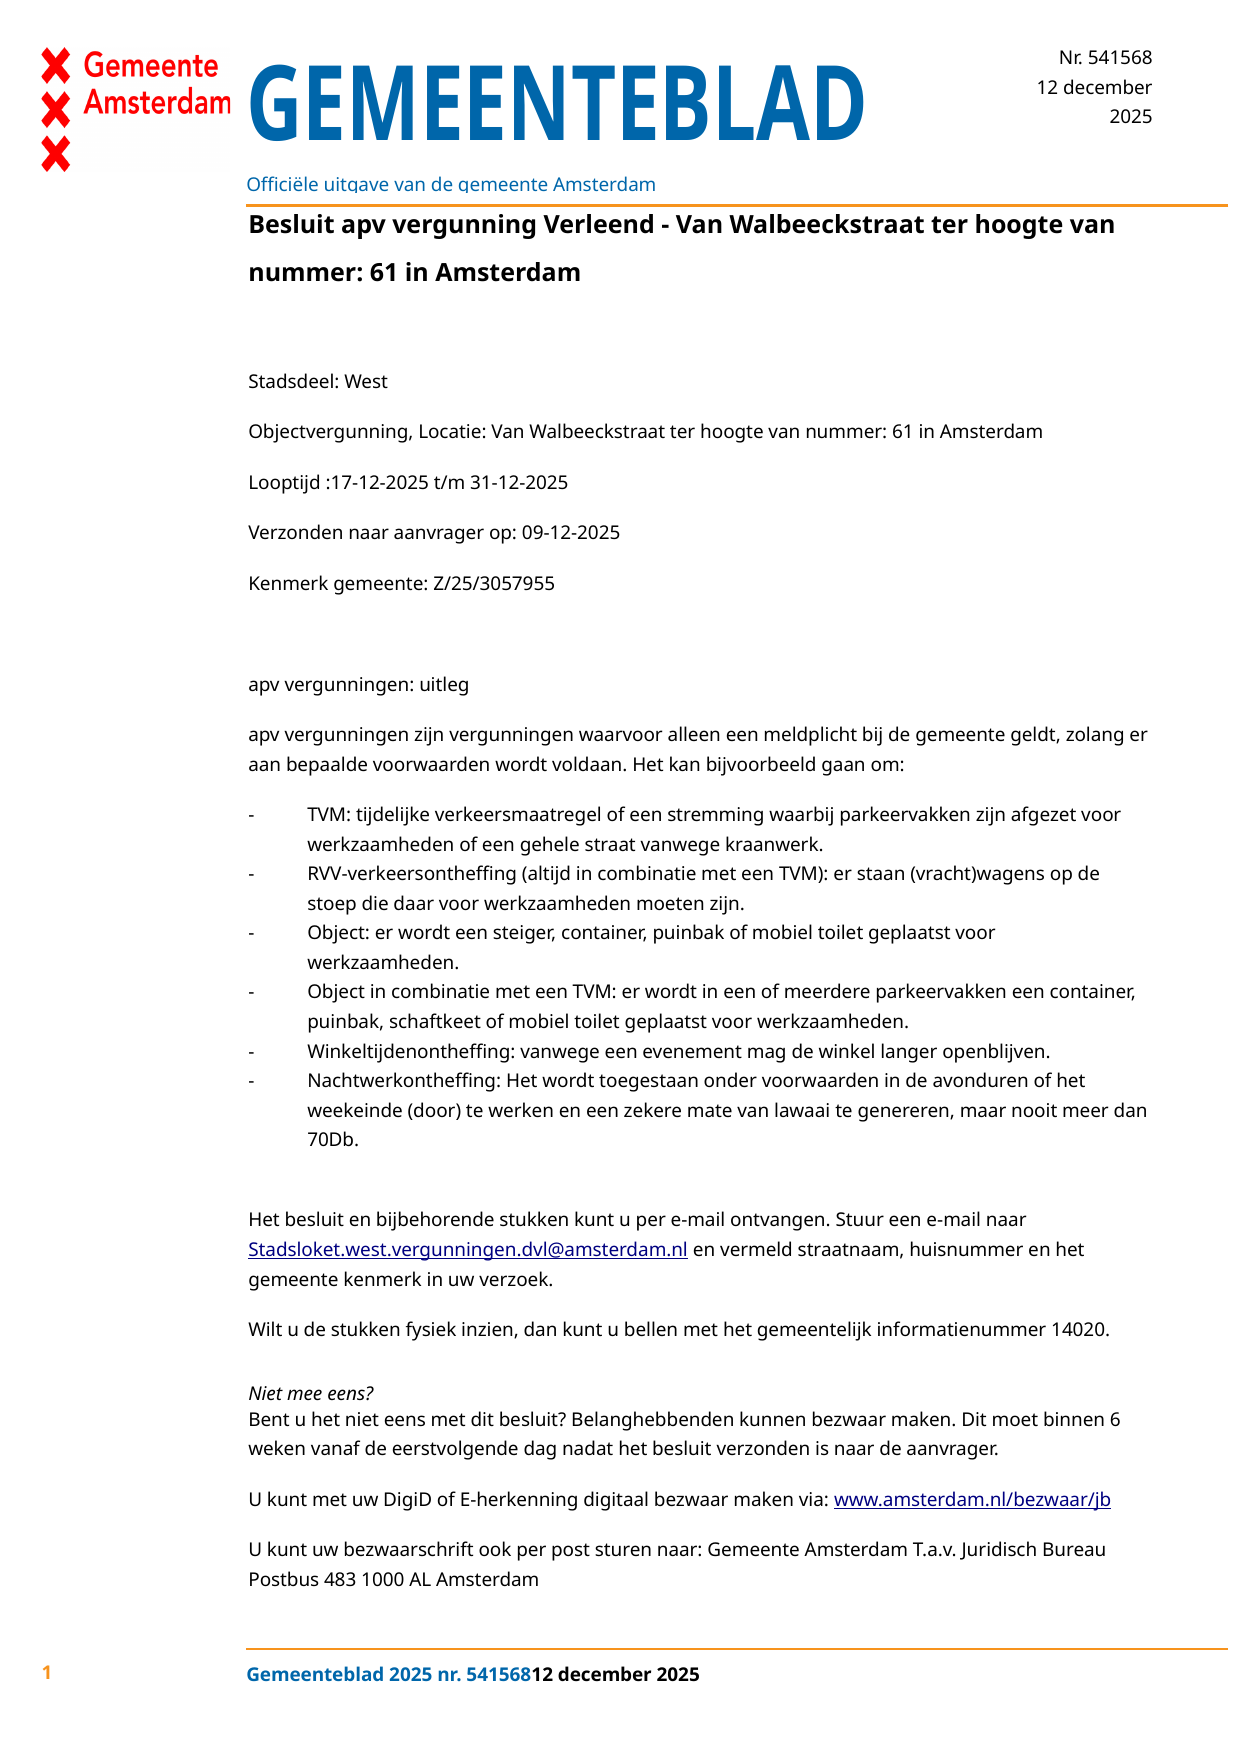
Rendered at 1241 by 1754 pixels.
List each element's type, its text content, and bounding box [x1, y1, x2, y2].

list RVV-verkeersontheffing (altijd in combinatie met een TVM): er staan (vracht)wagens op de stoep die daar voor werkzaamheden moeten zijn. [248, 860, 1152, 916]
picture [41, 47, 231, 172]
text apv vergunningen: uitleg [248, 671, 1152, 697]
list Nachtwerkontheffing: Het wordt toegestaan onder voorwaarden in de avonduren of het weekeinde (door) te werken en een zekere mate van lawaai te genereren, maar nooit meer dan 70Db. [248, 1067, 1152, 1152]
text Looptijd :17-12-2025 t/m 31-12-2025 [248, 469, 1152, 495]
text Bent u het niet eens met dit besluit? Belanghebbenden kunnen bezwaar maken. Dit moet binnen 6 weken vanaf de eerstvolgende dag nadat het besluit verzonden is naar de aanvrager. [248, 1406, 1152, 1461]
text Objectvergunning, Locatie: Van Walbeeckstraat ter hoogte van nummer: 61 in Amsterdam [248, 419, 1152, 444]
text Besluit apv vergunning Verleend - Van Walbeeckstraat ter hoogte van nummer: 61 in Amsterdam [248, 207, 1152, 288]
text Het besluit en bijbehorende stukken kunt u per e-mail ontvangen. Stuur een e-mail naar Stadsloket.west.vergunningen.dvl@amsterdam.nl en vermeld straatnaam, huisnummer en het gemeente kenmerk in uw verzoek. [248, 1207, 1152, 1292]
text apv vergunningen zijn vergunningen waarvoor alleen een meldplicht bij de gemeente geldt, zolang er aan bepaalde voorwaarden wordt voldaan. Het kan bijvoorbeeld gaan om: [248, 721, 1152, 777]
list Object in combinatie met een TVM: er wordt in een of meerdere parkeervakken een container, puinbak, schaftkeet of mobiel toilet geplaatst voor werkzaamheden. [248, 979, 1152, 1034]
text Wilt u de stukken fysiek inzien, dan kunt u bellen met het gemeentelijk informatienummer 14020. [248, 1316, 1152, 1342]
list Object: er wordt een steiger, container, puinbak of mobiel toilet geplaatst voor werkzaamheden. [248, 919, 1152, 975]
list Winkeltijdenontheffing: vanwege een evenement mag de winkel langer openblijven. [248, 1038, 1152, 1064]
text U kunt uw bezwaarschrift ook per post sturen naar: Gemeente Amsterdam T.a.v. Juridisch Bureau Postbus 483 1000 AL Amsterdam [248, 1536, 1152, 1592]
list TVM: tijdelijke verkeersmaatregel of een stremming waarbij parkeervakken zijn afgezet voor werkzaamheden of een gehele straat vanwege kraanwerk. [248, 801, 1152, 857]
text Verzonden naar aanvrager op: 09-12-2025 [248, 519, 1152, 545]
text Stadsdeel: West [248, 368, 1152, 394]
text U kunt met uw DigiD of E-herkenning digitaal bezwaar maken via: www.amsterdam.nl/bezwaar/jb [248, 1486, 1152, 1512]
text Kenmerk gemeente: Z/25/3057955 [248, 570, 1152, 596]
text Niet mee eens? [248, 1380, 1152, 1406]
